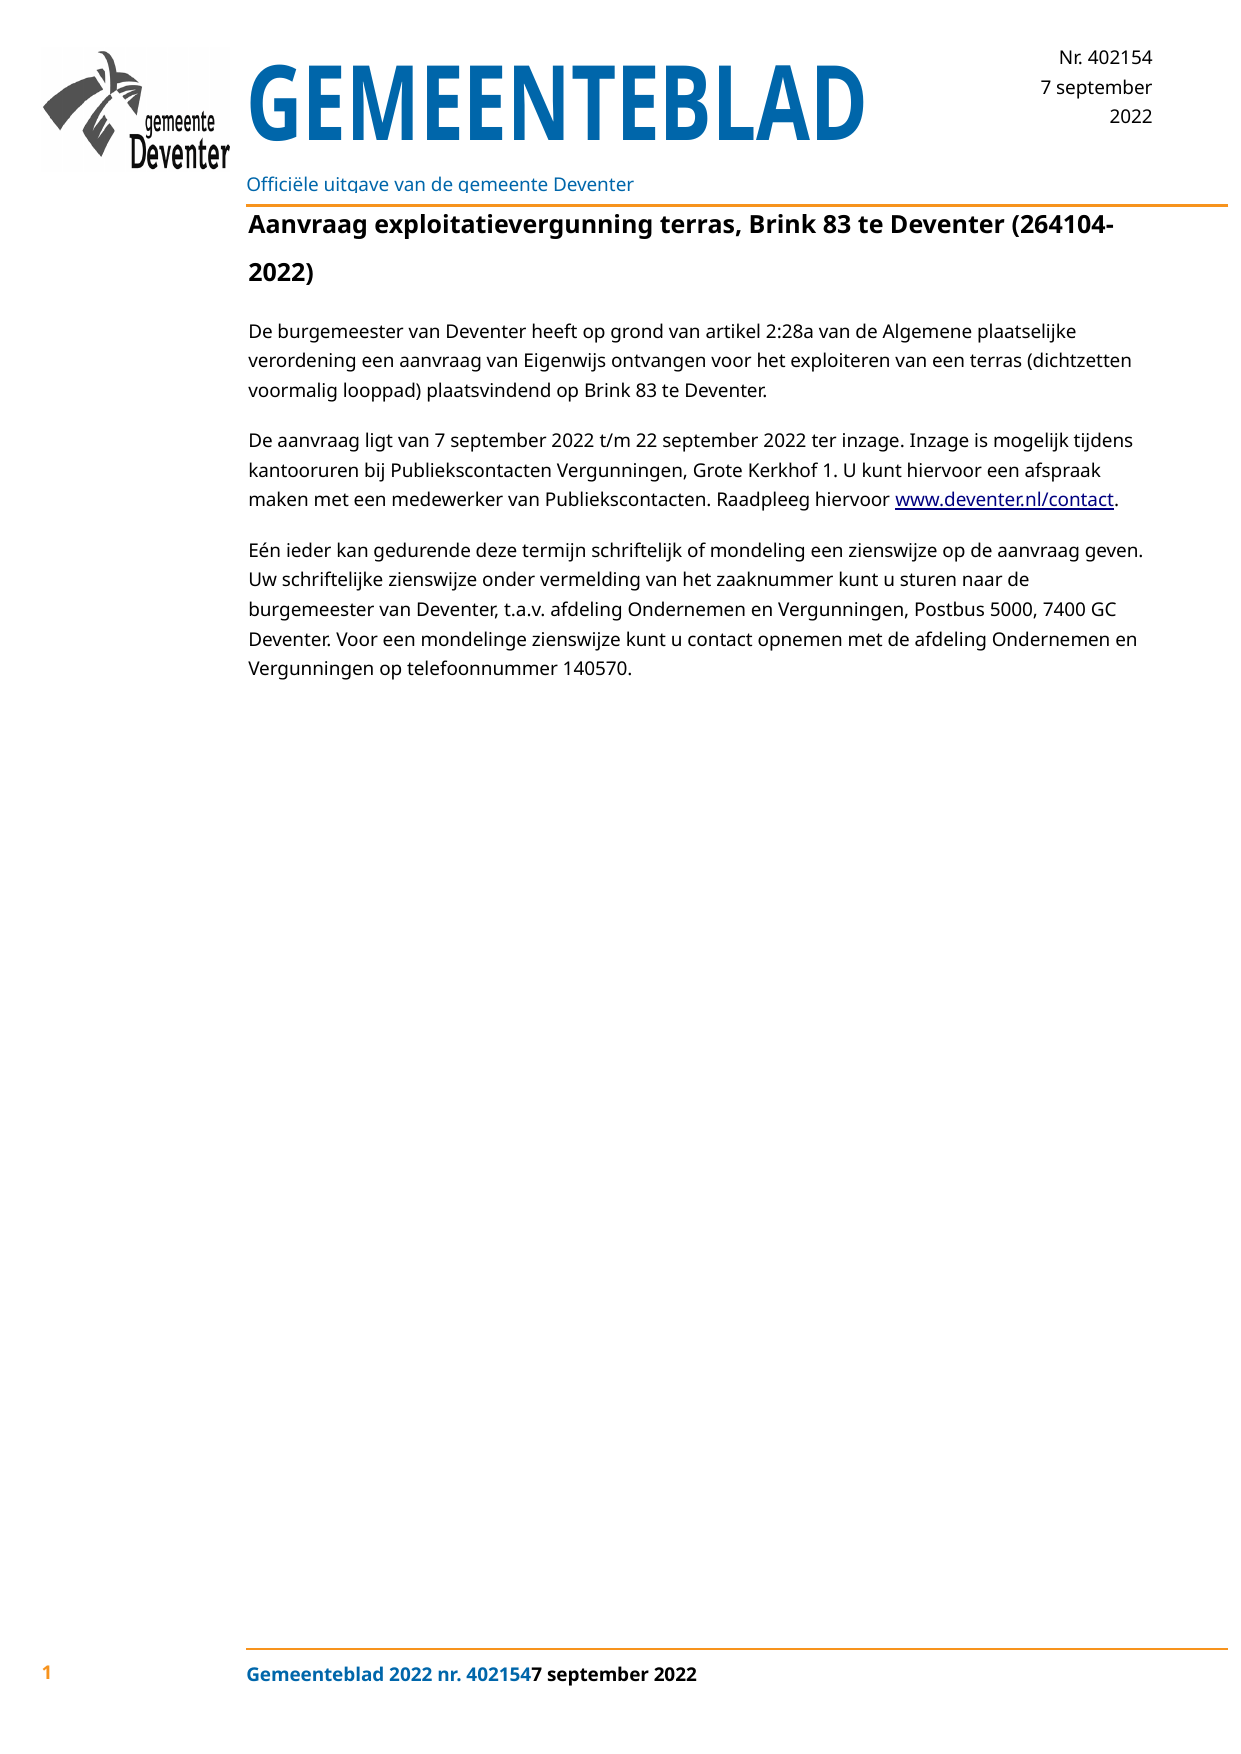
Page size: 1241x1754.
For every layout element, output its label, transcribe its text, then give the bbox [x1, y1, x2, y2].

text De aanvraag ligt van 7 september 2022 t/m 22 september 2022 ter inzage. Inzage is mogelijk tijdens kantooruren bij Publiekscontacten Vergunningen, Grote Kerkhof 1. U kunt hiervoor een afspraak maken met een medewerker van Publiekscontacten. Raadpleeg hiervoor www.deventer.nl/contact. [248, 427, 1152, 512]
text Eén ieder kan gedurende deze termijn schriftelijk of mondeling een zienswijze op de aanvraag geven. Uw schriftelijke zienswijze onder vermelding van het zaaknummer kunt u sturen naar de burgemeester van Deventer, t.a.v. afdeling Ondernemen en Vergunningen, Postbus 5000, 7400 GC Deventer. Voor een mondelinge zienswijze kunt u contact opnemen met de afdeling Ondernemen en Vergunningen op telefoonnummer 140570. [248, 537, 1152, 681]
picture [41, 47, 231, 172]
text Aanvraag exploitatievergunning terras, Brink 83 te Deventer (264104-2022) [248, 207, 1152, 288]
text De burgemeester van Deventer heeft op grond van artikel 2:28a van de Algemene plaatselijke verordening een aanvraag van Eigenwijs ontvangen voor het exploiteren van een terras (dichtzetten voormalig looppad) plaatsvindend op Brink 83 te Deventer. [248, 318, 1152, 403]
